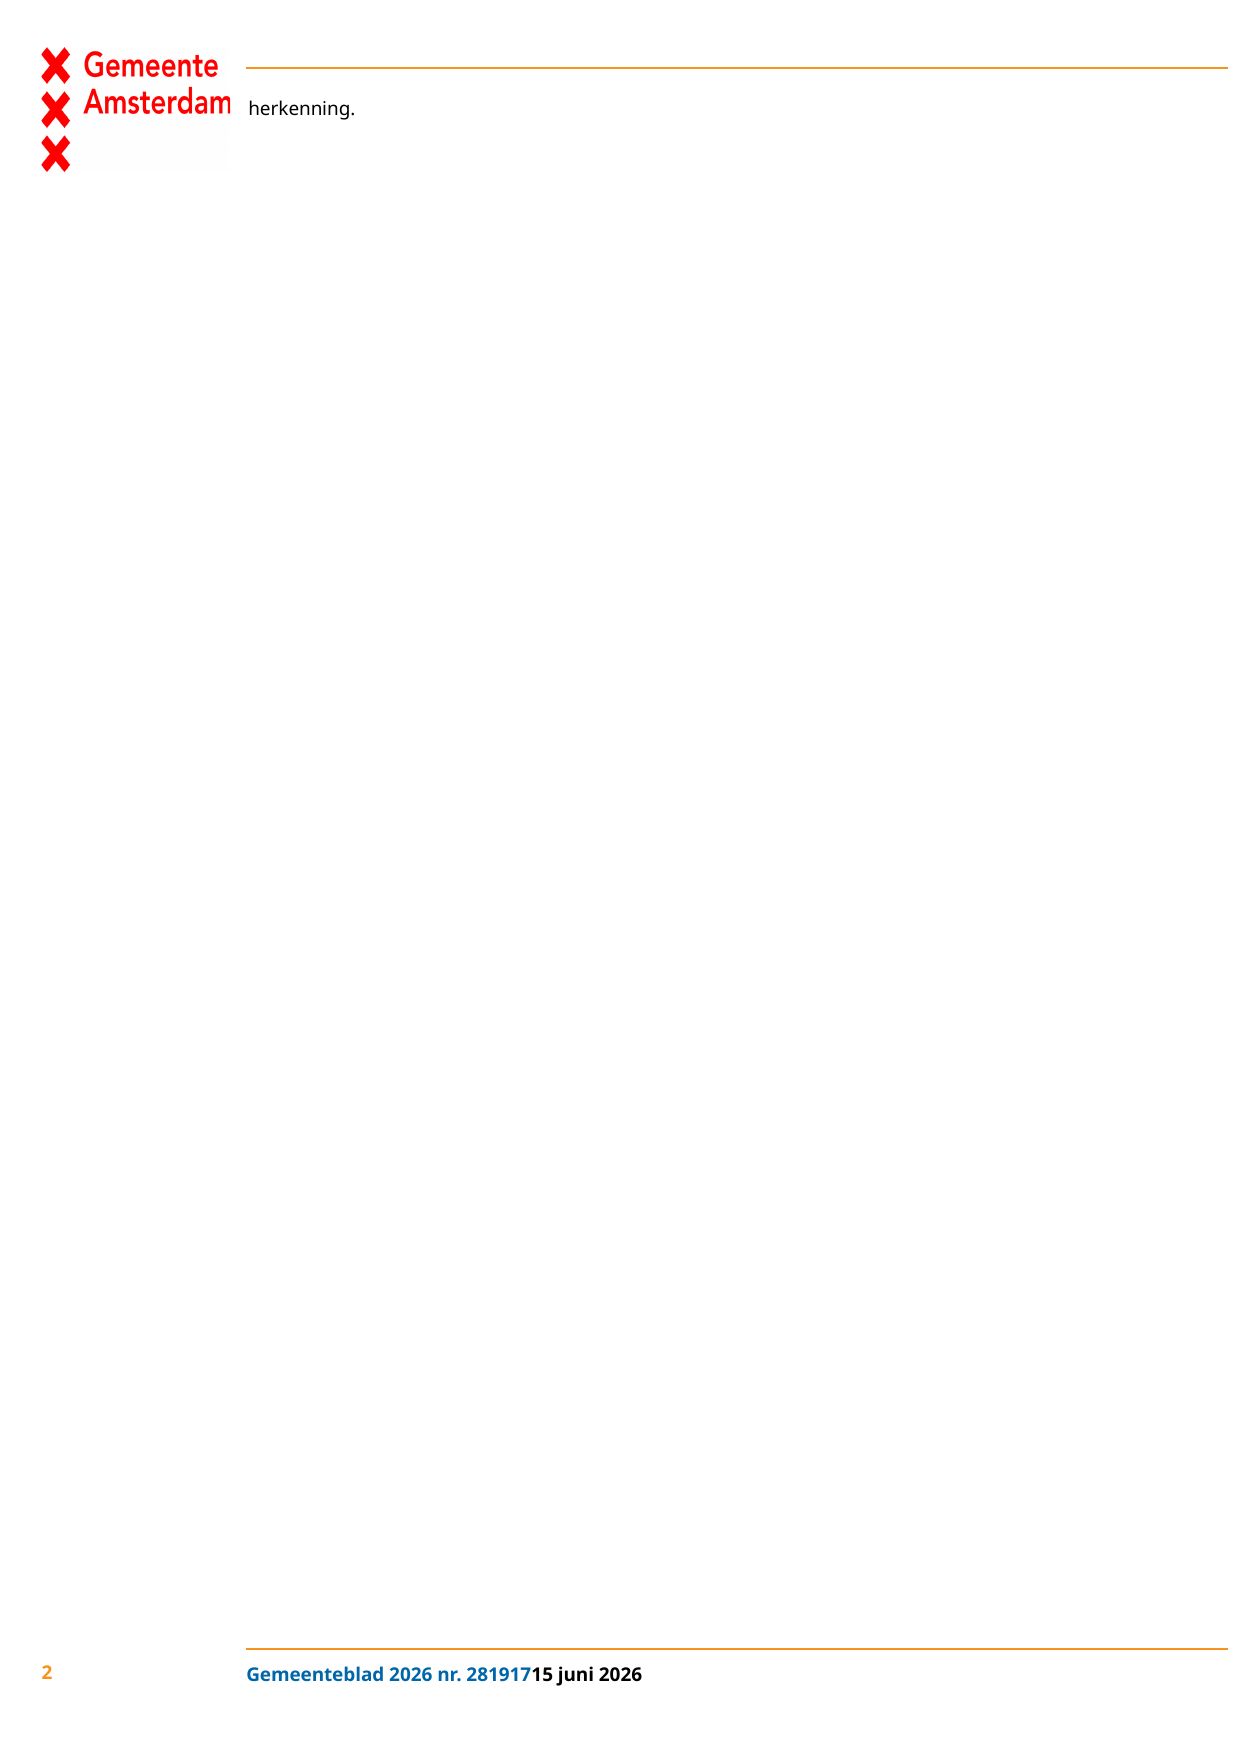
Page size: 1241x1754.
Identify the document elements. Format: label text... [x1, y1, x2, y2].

text herkenning. [248, 95, 1152, 121]
picture [41, 47, 231, 172]
